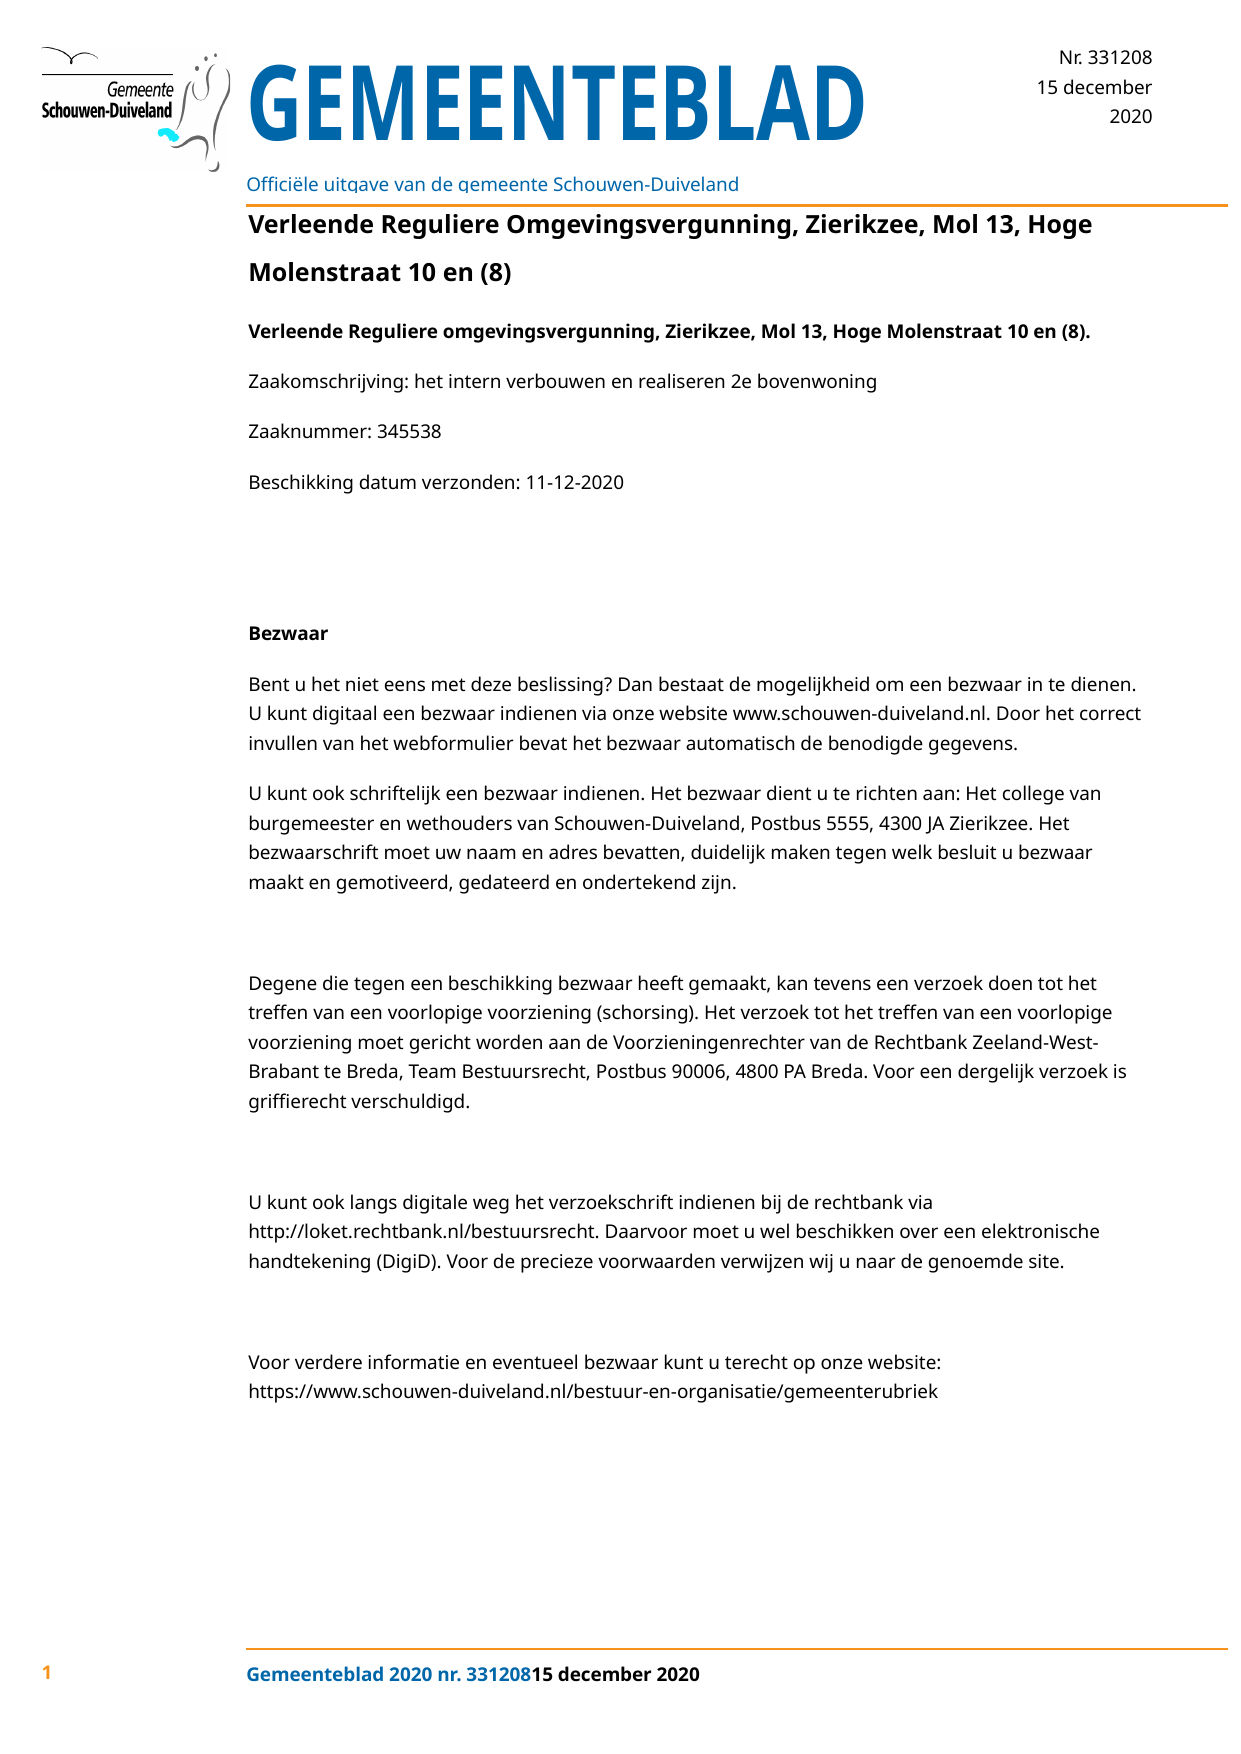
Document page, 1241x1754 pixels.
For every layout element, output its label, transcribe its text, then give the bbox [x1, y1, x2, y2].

text Degene die tegen een beschikking bezwaar heeft gemaakt, kan tevens een verzoek doen tot het treffen van een voorlopige voorziening (schorsing). Het verzoek tot het treffen van een voorlopige voorziening moet gericht worden aan de Voorzieningenrechter van de Rechtbank Zeeland-West-Brabant te Breda, Team Bestuursrecht, Postbus 90006, 4800 PA Breda. Voor een dergelijk verzoek is griffierecht verschuldigd. [248, 970, 1152, 1114]
text U kunt ook schriftelijk een bezwaar indienen. Het bezwaar dient u te richten aan: Het college van burgemeester en wethouders van Schouwen-Duiveland, Postbus 5555, 4300 JA Zierikzee. Het bezwaarschrift moet uw naam en adres bevatten, duidelijk maken tegen welk besluit u bezwaar maakt en gemotiveerd, gedateerd en ondertekend zijn. [248, 780, 1152, 895]
text Verleende Reguliere Omgevingsvergunning, Zierikzee, Mol 13, Hoge Molenstraat 10 en (8) [248, 207, 1152, 288]
text Bent u het niet eens met deze beslissing? Dan bestaat de mogelijkheid om een bezwaar in te dienen. U kunt digitaal een bezwaar indienen via onze website www.schouwen-duiveland.nl. Door het correct invullen van het webformulier bevat het bezwaar automatisch de benodigde gegevens. [248, 671, 1152, 756]
text U kunt ook langs digitale weg het verzoekschrift indienen bij de rechtbank via http://loket.rechtbank.nl/bestuursrecht. Daarvoor moet u wel beschikken over een elektronische handtekening (DigiD). Voor de precieze voorwaarden verwijzen wij u naar de genoemde site. [248, 1189, 1152, 1274]
text Beschikking datum verzonden: 11-12-2020 [248, 469, 1152, 495]
text Voor verdere informatie en eventueel bezwaar kunt u terecht op onze website: https://www.schouwen-duiveland.nl/bestuur-en-organisatie/gemeenterubriek [248, 1349, 1152, 1404]
text Zaaknummer: 345538 [248, 419, 1152, 444]
text Zaakomschrijving: het intern verbouwen en realiseren 2e bovenwoning [248, 368, 1152, 394]
text Verleende Reguliere omgevingsvergunning, Zierikzee, Mol 13, Hoge Molenstraat 10 en (8). [248, 318, 1152, 344]
text Bezwaar [248, 620, 1152, 646]
picture [41, 47, 231, 172]
